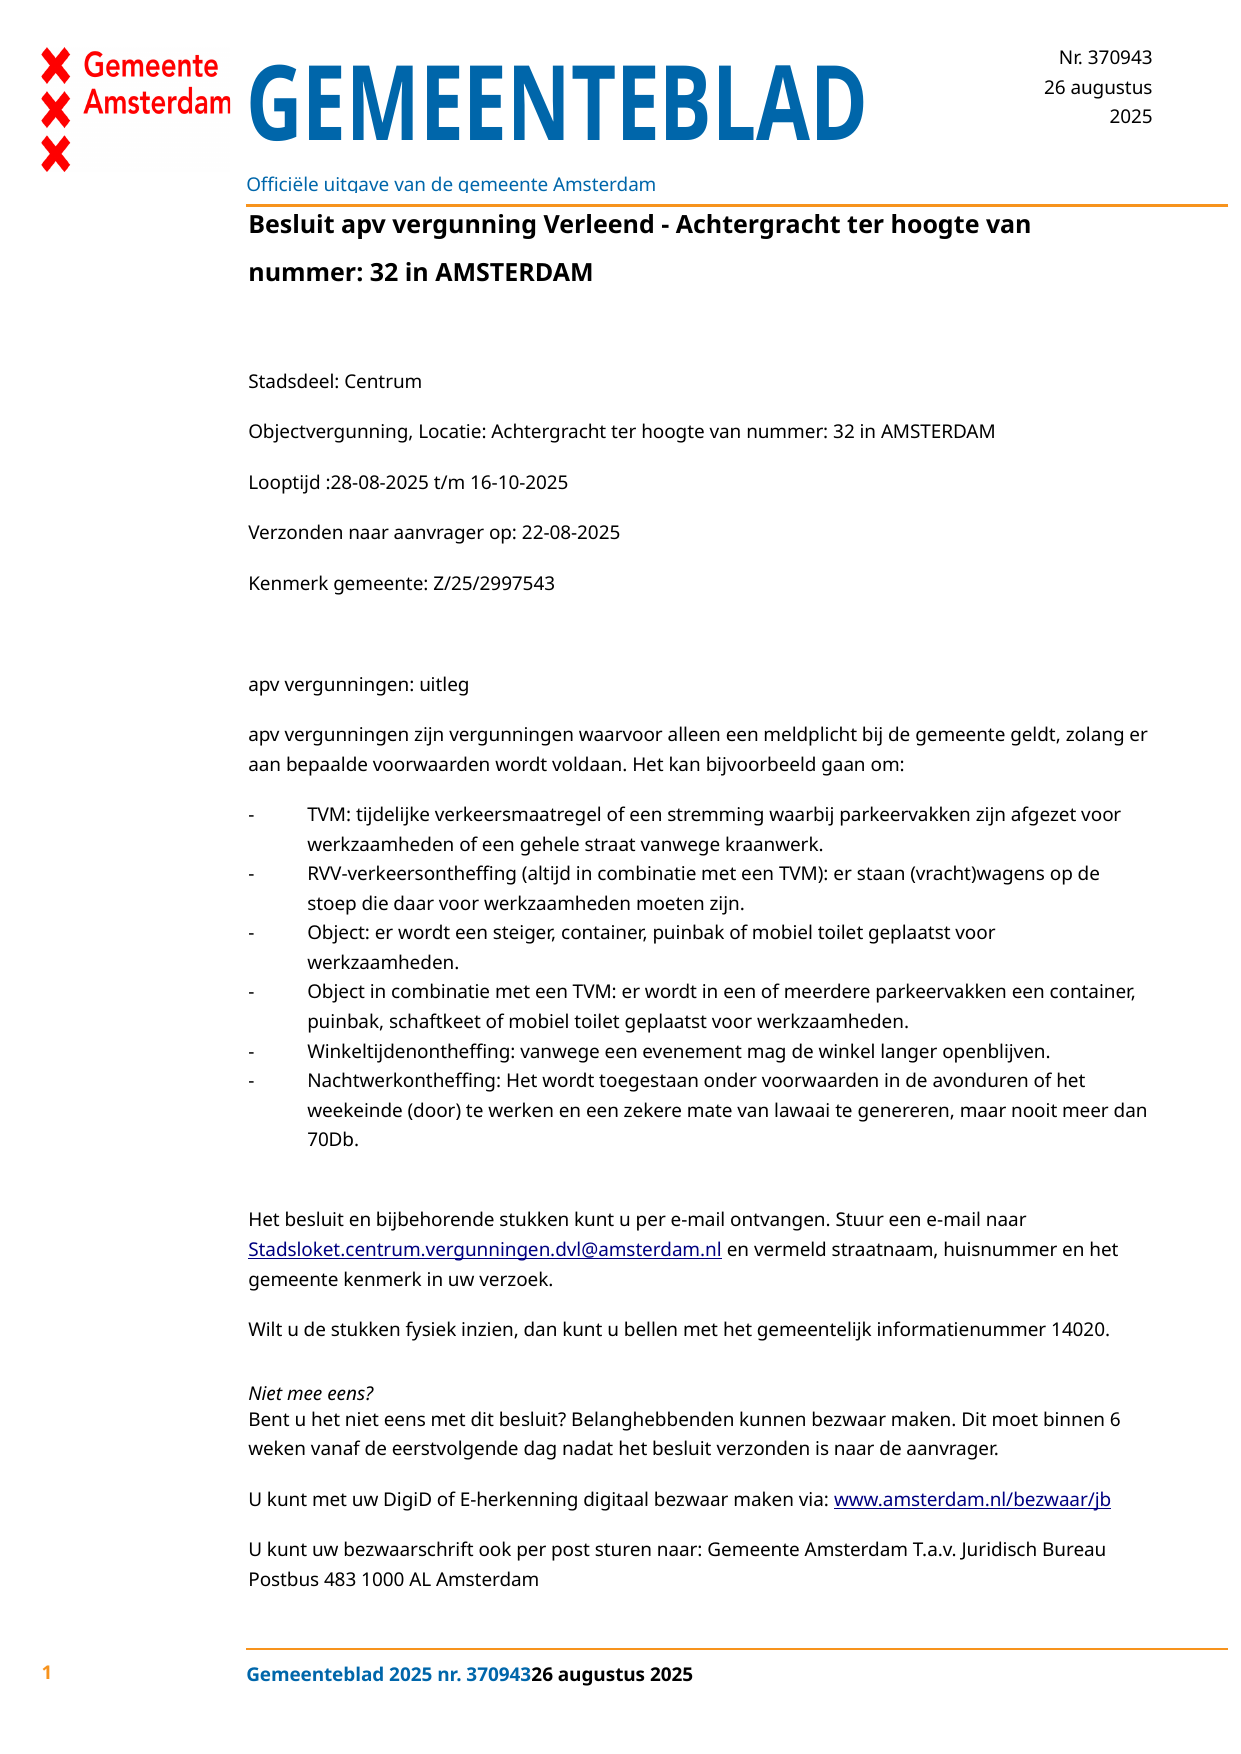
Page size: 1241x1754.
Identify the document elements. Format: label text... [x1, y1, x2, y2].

list TVM: tijdelijke verkeersmaatregel of een stremming waarbij parkeervakken zijn afgezet voor werkzaamheden of een gehele straat vanwege kraanwerk. [248, 801, 1152, 857]
text U kunt uw bezwaarschrift ook per post sturen naar: Gemeente Amsterdam T.a.v. Juridisch Bureau Postbus 483 1000 AL Amsterdam [248, 1536, 1152, 1592]
text Het besluit en bijbehorende stukken kunt u per e-mail ontvangen. Stuur een e-mail naar Stadsloket.centrum.vergunningen.dvl@amsterdam.nl en vermeld straatnaam, huisnummer en het gemeente kenmerk in uw verzoek. [248, 1207, 1152, 1292]
text Niet mee eens? [248, 1380, 1152, 1406]
list RVV-verkeersontheffing (altijd in combinatie met een TVM): er staan (vracht)wagens op de stoep die daar voor werkzaamheden moeten zijn. [248, 860, 1152, 916]
text apv vergunningen zijn vergunningen waarvoor alleen een meldplicht bij de gemeente geldt, zolang er aan bepaalde voorwaarden wordt voldaan. Het kan bijvoorbeeld gaan om: [248, 721, 1152, 777]
text Looptijd :28-08-2025 t/m 16-10-2025 [248, 469, 1152, 495]
text Objectvergunning, Locatie: Achtergracht ter hoogte van nummer: 32 in AMSTERDAM [248, 419, 1152, 444]
list Nachtwerkontheffing: Het wordt toegestaan onder voorwaarden in de avonduren of het weekeinde (door) te werken en een zekere mate van lawaai te genereren, maar nooit meer dan 70Db. [248, 1067, 1152, 1152]
list Winkeltijdenontheffing: vanwege een evenement mag de winkel langer openblijven. [248, 1038, 1152, 1064]
text apv vergunningen: uitleg [248, 671, 1152, 697]
list Object: er wordt een steiger, container, puinbak of mobiel toilet geplaatst voor werkzaamheden. [248, 919, 1152, 975]
text Kenmerk gemeente: Z/25/2997543 [248, 570, 1152, 596]
text Besluit apv vergunning Verleend - Achtergracht ter hoogte van nummer: 32 in AMSTERDAM [248, 207, 1152, 288]
text U kunt met uw DigiD of E-herkenning digitaal bezwaar maken via: www.amsterdam.nl/bezwaar/jb [248, 1486, 1152, 1512]
text Wilt u de stukken fysiek inzien, dan kunt u bellen met het gemeentelijk informatienummer 14020. [248, 1316, 1152, 1342]
picture [41, 47, 231, 172]
text Bent u het niet eens met dit besluit? Belanghebbenden kunnen bezwaar maken. Dit moet binnen 6 weken vanaf de eerstvolgende dag nadat het besluit verzonden is naar de aanvrager. [248, 1406, 1152, 1461]
text Stadsdeel: Centrum [248, 368, 1152, 394]
text Verzonden naar aanvrager op: 22-08-2025 [248, 519, 1152, 545]
list Object in combinatie met een TVM: er wordt in een of meerdere parkeervakken een container, puinbak, schaftkeet of mobiel toilet geplaatst voor werkzaamheden. [248, 979, 1152, 1034]
